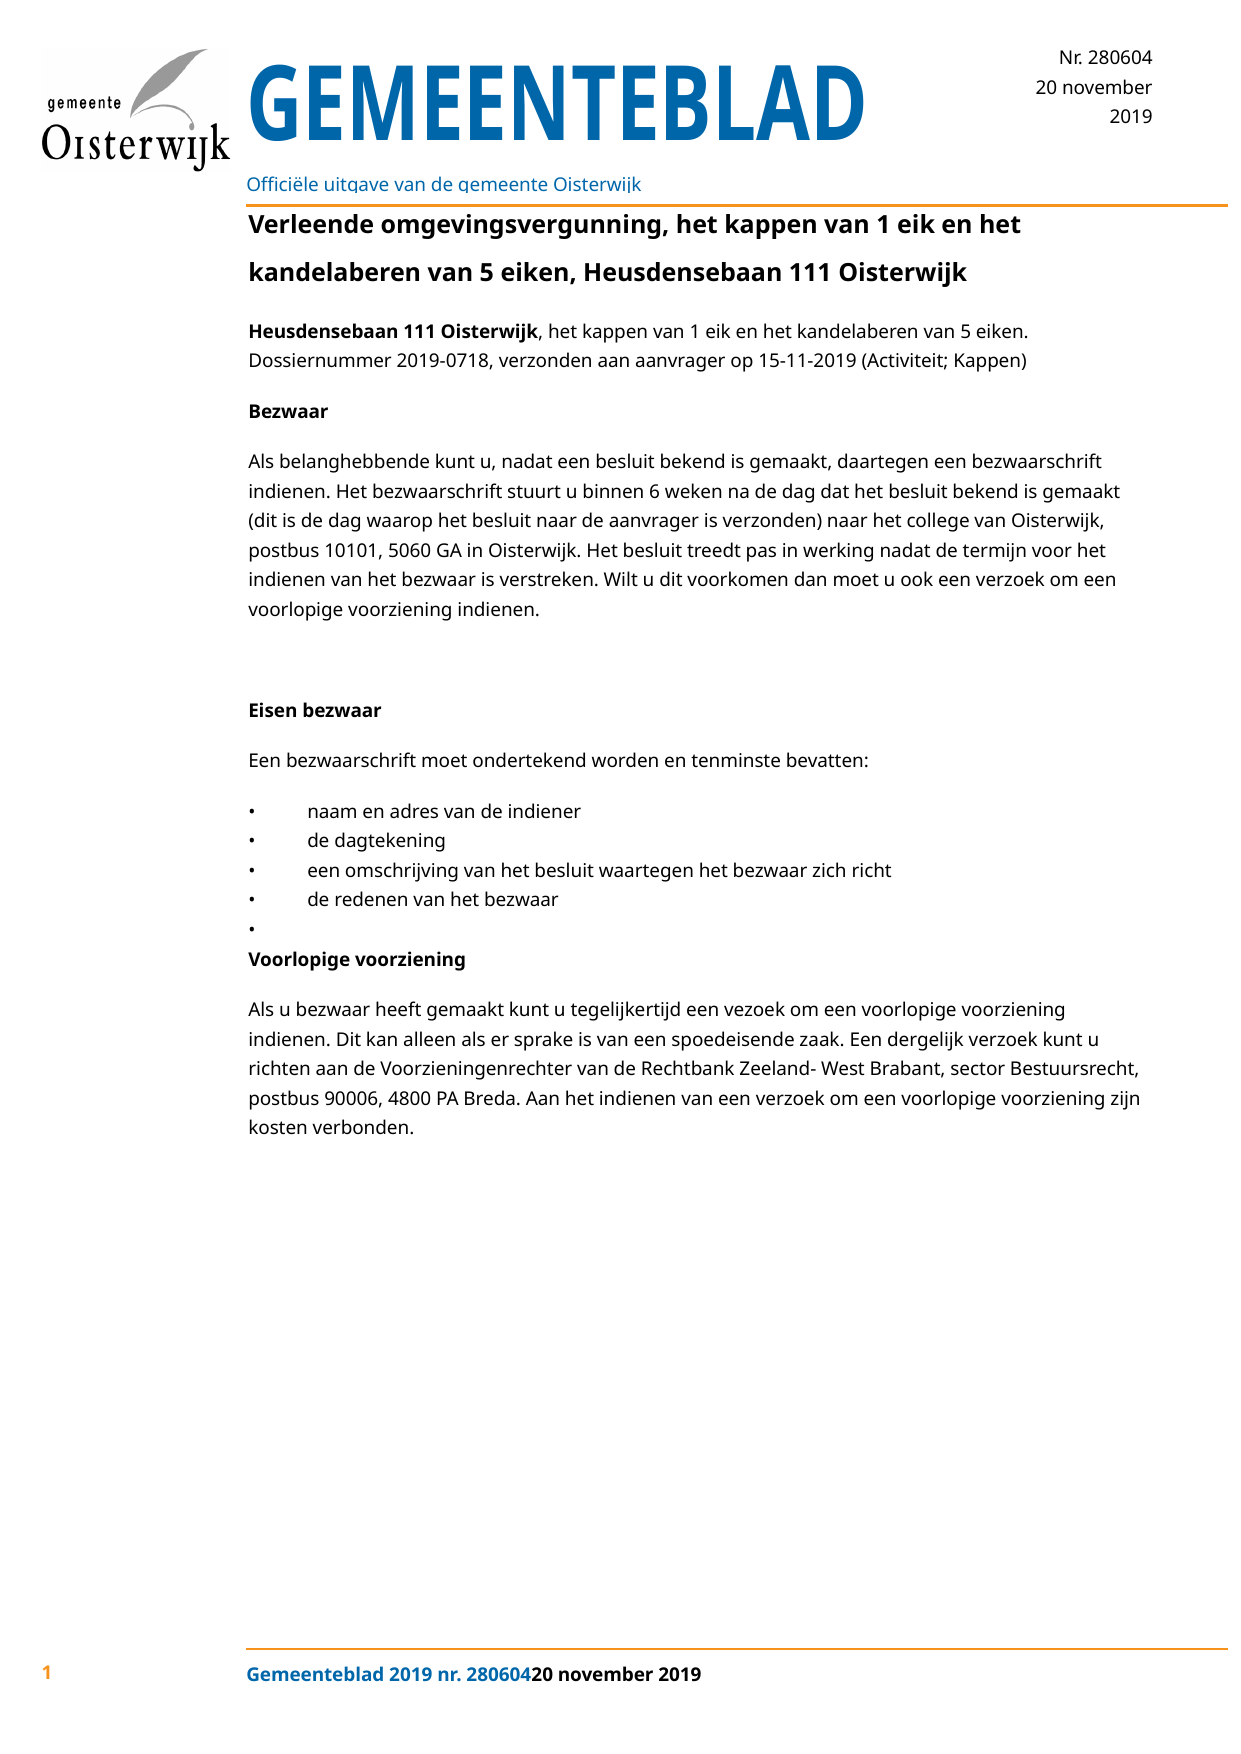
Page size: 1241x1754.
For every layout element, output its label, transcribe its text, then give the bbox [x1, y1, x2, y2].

text Verleende omgevingsvergunning, het kappen van 1 eik en het kandelaberen van 5 eiken, Heusdensebaan 111 Oisterwijk [248, 207, 1152, 288]
text Heusdensebaan 111 Oisterwijk, het kappen van 1 eik en het kandelaberen van 5 eiken. Dossiernummer 2019-0718, verzonden aan aanvrager op 15-11-2019 (Activiteit; Kappen) [248, 318, 1152, 373]
text Bezwaar [248, 398, 1152, 424]
text Als u bezwaar heeft gemaakt kunt u tegelijkertijd een vezoek om een voorlopige voorziening indienen. Dit kan alleen als er sprake is van een spoedeisende zaak. Een dergelijk verzoek kunt u richten aan de Voorzieningenrechter van de Rechtbank Zeeland- West Brabant, sector Bestuursrecht, postbus 90006, 4800 PA Breda. Aan het indienen van een verzoek om een voorlopige voorziening zijn kosten verbonden. [248, 996, 1152, 1140]
text Voorlopige voorziening [248, 946, 1152, 972]
list een omschrijving van het besluit waartegen het bezwaar zich richt [248, 857, 1152, 883]
text Een bezwaarschrift moet ondertekend worden en tenminste bevatten: [248, 747, 1152, 773]
list de redenen van het bezwaar [248, 887, 1152, 912]
text Eisen bezwaar [248, 697, 1152, 723]
text Als belanghebbende kunt u, nadat een besluit bekend is gemaakt, daartegen een bezwaarschrift indienen. Het bezwaarschrift stuurt u binnen 6 weken na de dag dat het besluit bekend is gemaakt (dit is de dag waarop het besluit naar de aanvrager is verzonden) naar het college van Oisterwijk, postbus 10101, 5060 GA in Oisterwijk. Het besluit treedt pas in werking nadat de termijn voor het indienen van het bezwaar is verstreken. Wilt u dit voorkomen dan moet u ook een verzoek om een voorlopige voorziening indienen. [248, 448, 1152, 622]
picture [41, 47, 231, 172]
list naam en adres van de indiener [248, 798, 1152, 824]
list de dagtekening [248, 827, 1152, 853]
